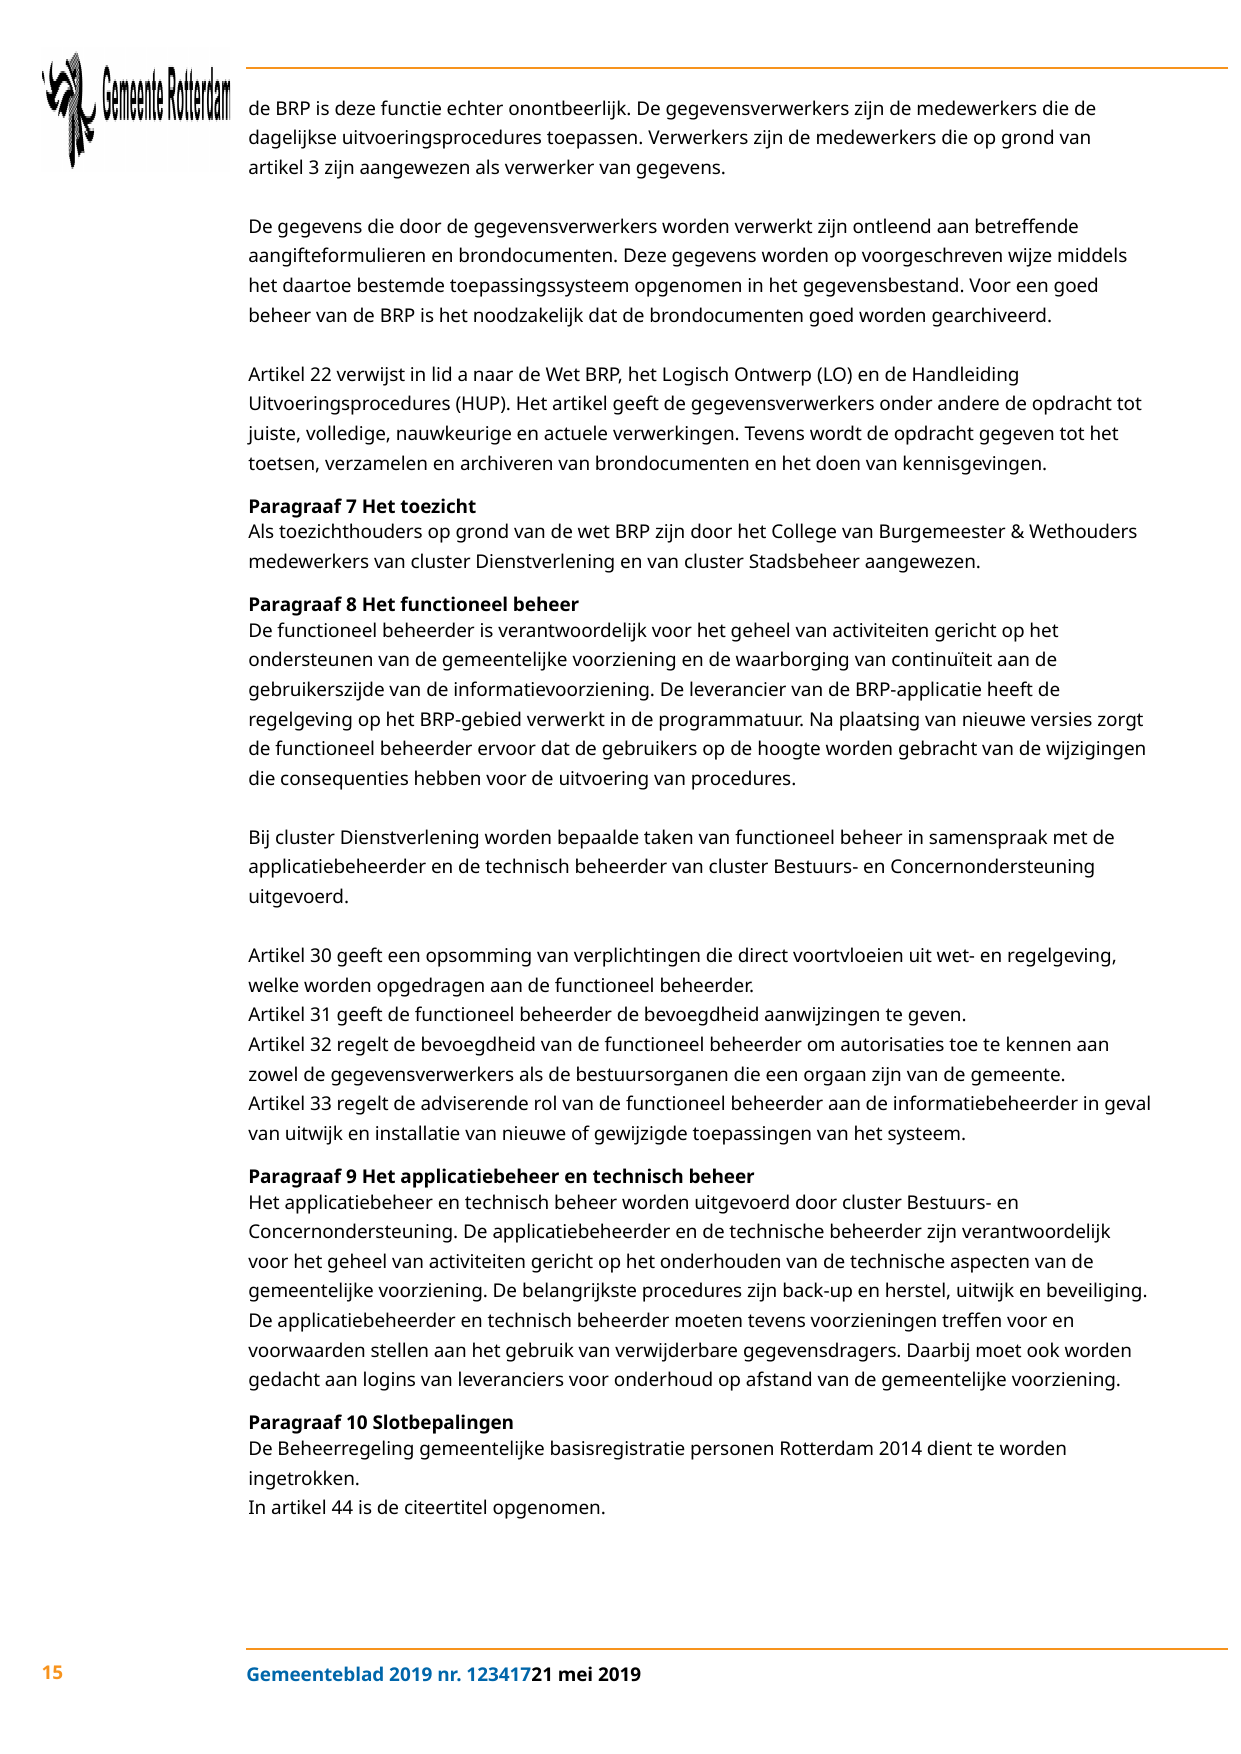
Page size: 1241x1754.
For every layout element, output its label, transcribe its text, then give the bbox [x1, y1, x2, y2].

text Als toezichthouders op grond van de wet BRP zijn door het College van Burgemeester & Wethouders medewerkers van cluster Dienstverlening en van cluster Stadsbeheer aangewezen. [248, 519, 1152, 574]
text De Beheerregeling gemeentelijke basisregistratie personen Rotterdam 2014 dient te worden ingetrokken. [248, 1435, 1152, 1491]
text Paragraaf 9 Het applicatiebeheer en technisch beheer [248, 1163, 1152, 1189]
text Paragraaf 7 Het toezicht [248, 493, 1152, 519]
text Artikel 33 regelt de adviserende rol van de functioneel beheerder aan de informatiebeheerder in geval van uitwijk en installatie van nieuwe of gewijzigde toepassingen van het systeem. [248, 1090, 1152, 1146]
text Artikel 30 geeft een opsomming van verplichtingen die direct voortvloeien uit wet- en regelgeving, welke worden opgedragen aan de functioneel beheerder. [248, 942, 1152, 998]
text Artikel 31 geeft de functioneel beheerder de bevoegdheid aanwijzingen te geven. [248, 1002, 1152, 1027]
text Het applicatiebeheer en technisch beheer worden uitgevoerd door cluster Bestuurs- en Concernondersteuning. De applicatiebeheerder en de technische beheerder zijn verantwoordelijk voor het geheel van activiteiten gericht op het onderhouden van de technische aspecten van de gemeentelijke voorziening. De belangrijkste procedures zijn back-up en herstel, uitwijk en beveiliging. [248, 1189, 1152, 1303]
text Artikel 32 regelt de bevoegdheid van de functioneel beheerder om autorisaties toe te kennen aan zowel de gegevensverwerkers als de bestuursorganen die een orgaan zijn van de gemeente. [248, 1031, 1152, 1087]
text Paragraaf 10 Slotbepalingen [248, 1409, 1152, 1435]
text Artikel 22 verwijst in lid a naar de Wet BRP, het Logisch Ontwerp (LO) en de Handleiding Uitvoeringsprocedures (HUP). Het artikel geeft de gegevensverwerkers onder andere de opdracht tot juiste, volledige, nauwkeurige en actuele verwerkingen. Tevens wordt de opdracht gegeven tot het toetsen, verzamelen en archiveren van brondocumenten en het doen van kennisgevingen. [248, 361, 1152, 476]
picture [41, 47, 231, 172]
text In artikel 44 is de citeertitel opgenomen. [248, 1494, 1152, 1520]
text de BRP is deze functie echter onontbeerlijk. De gegevensverwerkers zijn de medewerkers die de dagelijkse uitvoeringsprocedures toepassen. Verwerkers zijn de medewerkers die op grond van artikel 3 zijn aangewezen als verwerker van gegevens. [248, 95, 1152, 180]
text Paragraaf 8 Het functioneel beheer [248, 591, 1152, 617]
text De functioneel beheerder is verantwoordelijk voor het geheel van activiteiten gericht op het ondersteunen van de gemeentelijke voorziening en de waarborging van continuïteit aan de gebruikerszijde van de informatievoorziening. De leverancier van de BRP-applicatie heeft de regelgeving op het BRP-gebied verwerkt in de programmatuur. Na plaatsing van nieuwe versies zorgt de functioneel beheerder ervoor dat de gebruikers op de hoogte worden gebracht van de wijzigingen die consequenties hebben voor de uitvoering van procedures. [248, 617, 1152, 791]
text De applicatiebeheerder en technisch beheerder moeten tevens voorzieningen treffen voor en voorwaarden stellen aan het gebruik van verwijderbare gegevensdragers. Daarbij moet ook worden gedacht aan logins van leveranciers voor onderhoud op afstand van de gemeentelijke voorziening. [248, 1307, 1152, 1392]
text Bij cluster Dienstverlening worden bepaalde taken van functioneel beheer in samenspraak met de applicatiebeheerder en de technisch beheerder van cluster Bestuurs- en Concernondersteuning uitgevoerd. [248, 824, 1152, 909]
text De gegevens die door de gegevensverwerkers worden verwerkt zijn ontleend aan betreffende aangifteformulieren en brondocumenten. Deze gegevens worden op voorgeschreven wijze middels het daartoe bestemde toepassingssysteem opgenomen in het gegevensbestand. Voor een goed beheer van de BRP is het noodzakelijk dat de brondocumenten goed worden gearchiveerd. [248, 213, 1152, 328]
